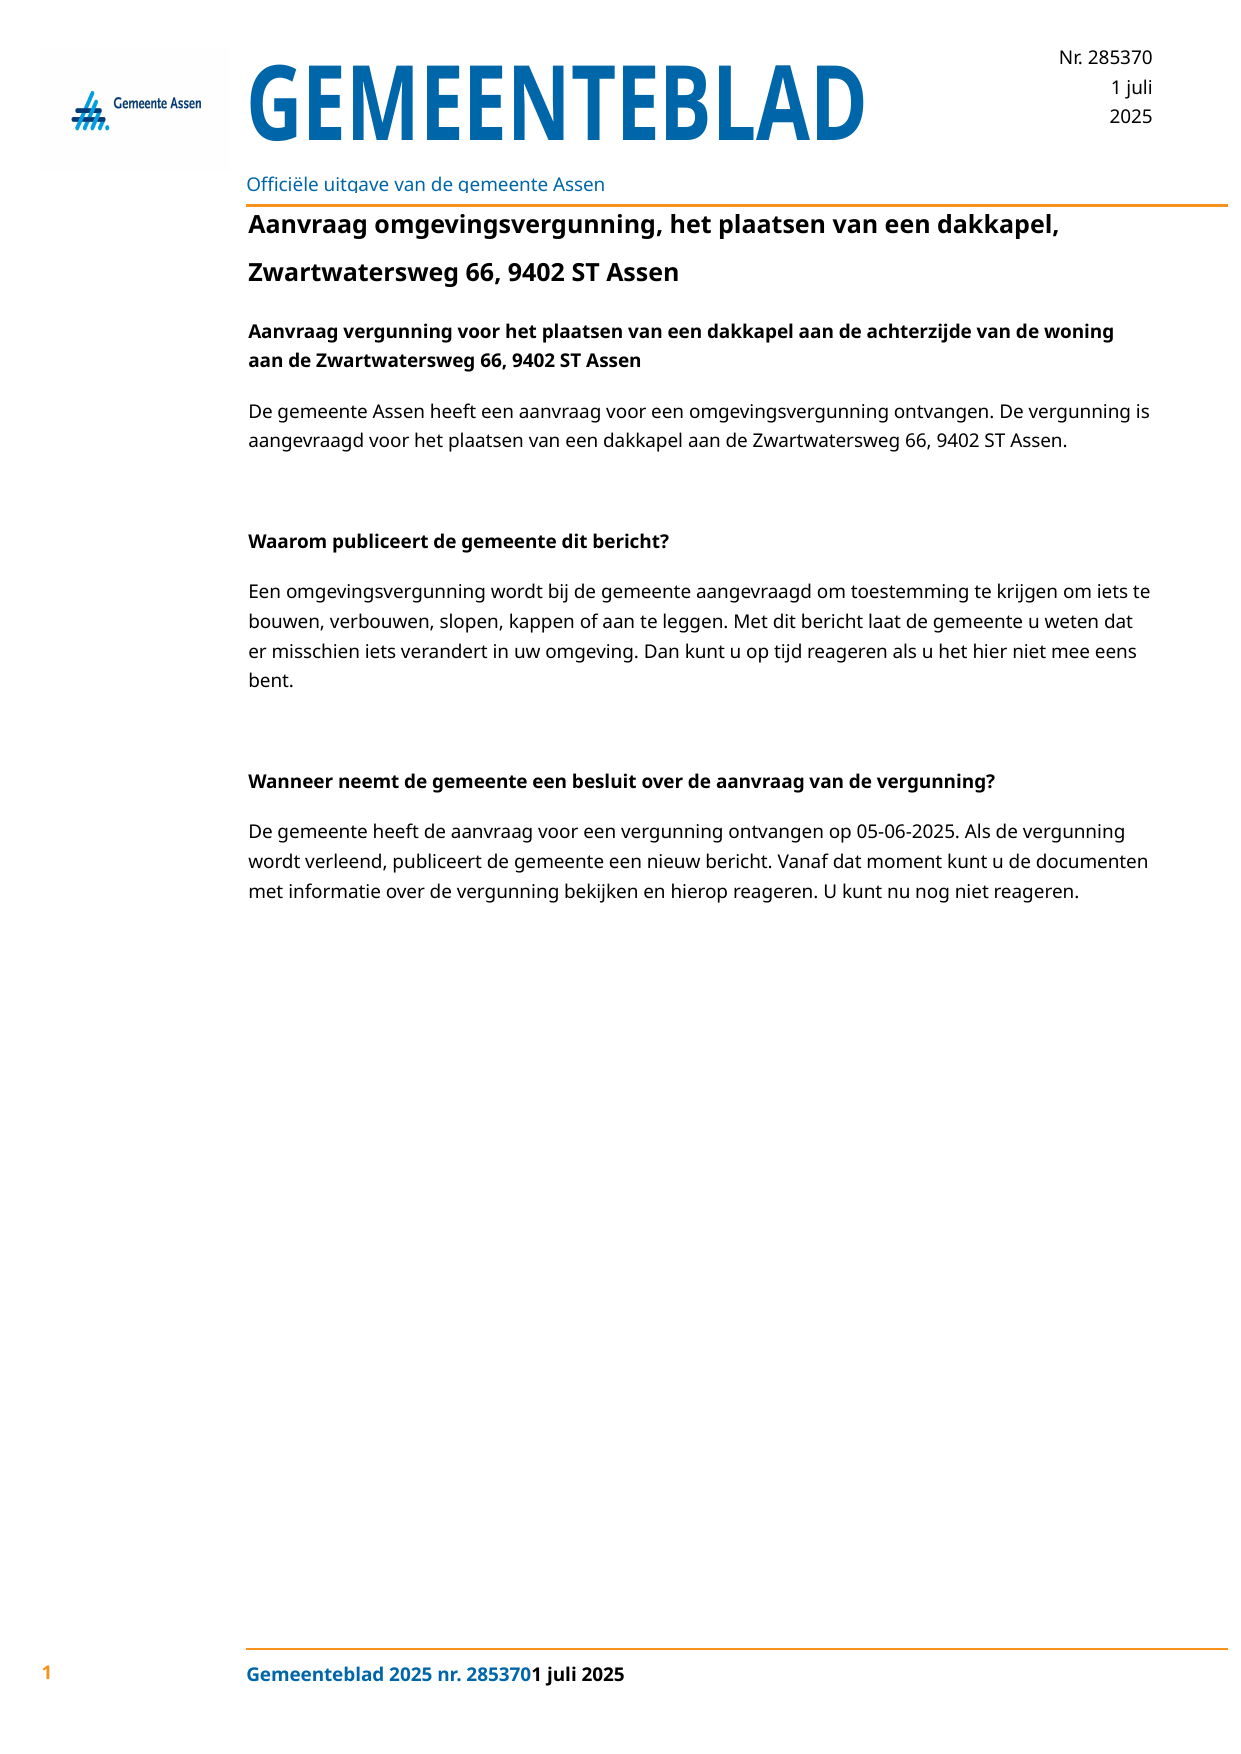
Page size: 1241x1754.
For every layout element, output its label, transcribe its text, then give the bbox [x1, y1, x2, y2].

text De gemeente Assen heeft een aanvraag voor een omgevingsvergunning ontvangen. De vergunning is aangevraagd voor het plaatsen van een dakkapel aan de Zwartwatersweg 66, 9402 ST Assen. [248, 398, 1152, 453]
text Aanvraag vergunning voor het plaatsen van een dakkapel aan de achterzijde van de woning aan de Zwartwatersweg 66, 9402 ST Assen [248, 318, 1152, 373]
text Waarom publiceert de gemeente dit bericht? [248, 528, 1152, 554]
text De gemeente heeft de aanvraag voor een vergunning ontvangen op 05-06-2025. Als de vergunning wordt verleend, publiceert de gemeente een nieuw bericht. Vanaf dat moment kunt u de documenten met informatie over de vergunning bekijken en hierop reageren. U kunt nu nog niet reageren. [248, 819, 1152, 904]
picture [41, 47, 231, 172]
text Aanvraag omgevingsvergunning, het plaatsen van een dakkapel, Zwartwatersweg 66, 9402 ST Assen [248, 207, 1152, 288]
text Wanneer neemt de gemeente een besluit over de aanvraag van de vergunning? [248, 768, 1152, 794]
text Een omgevingsvergunning wordt bij de gemeente aangevraagd om toestemming te krijgen om iets te bouwen, verbouwen, slopen, kappen of aan te leggen. Met dit bericht laat de gemeente u weten dat er misschien iets verandert in uw omgeving. Dan kunt u op tijd reageren als u het hier niet mee eens bent. [248, 579, 1152, 693]
